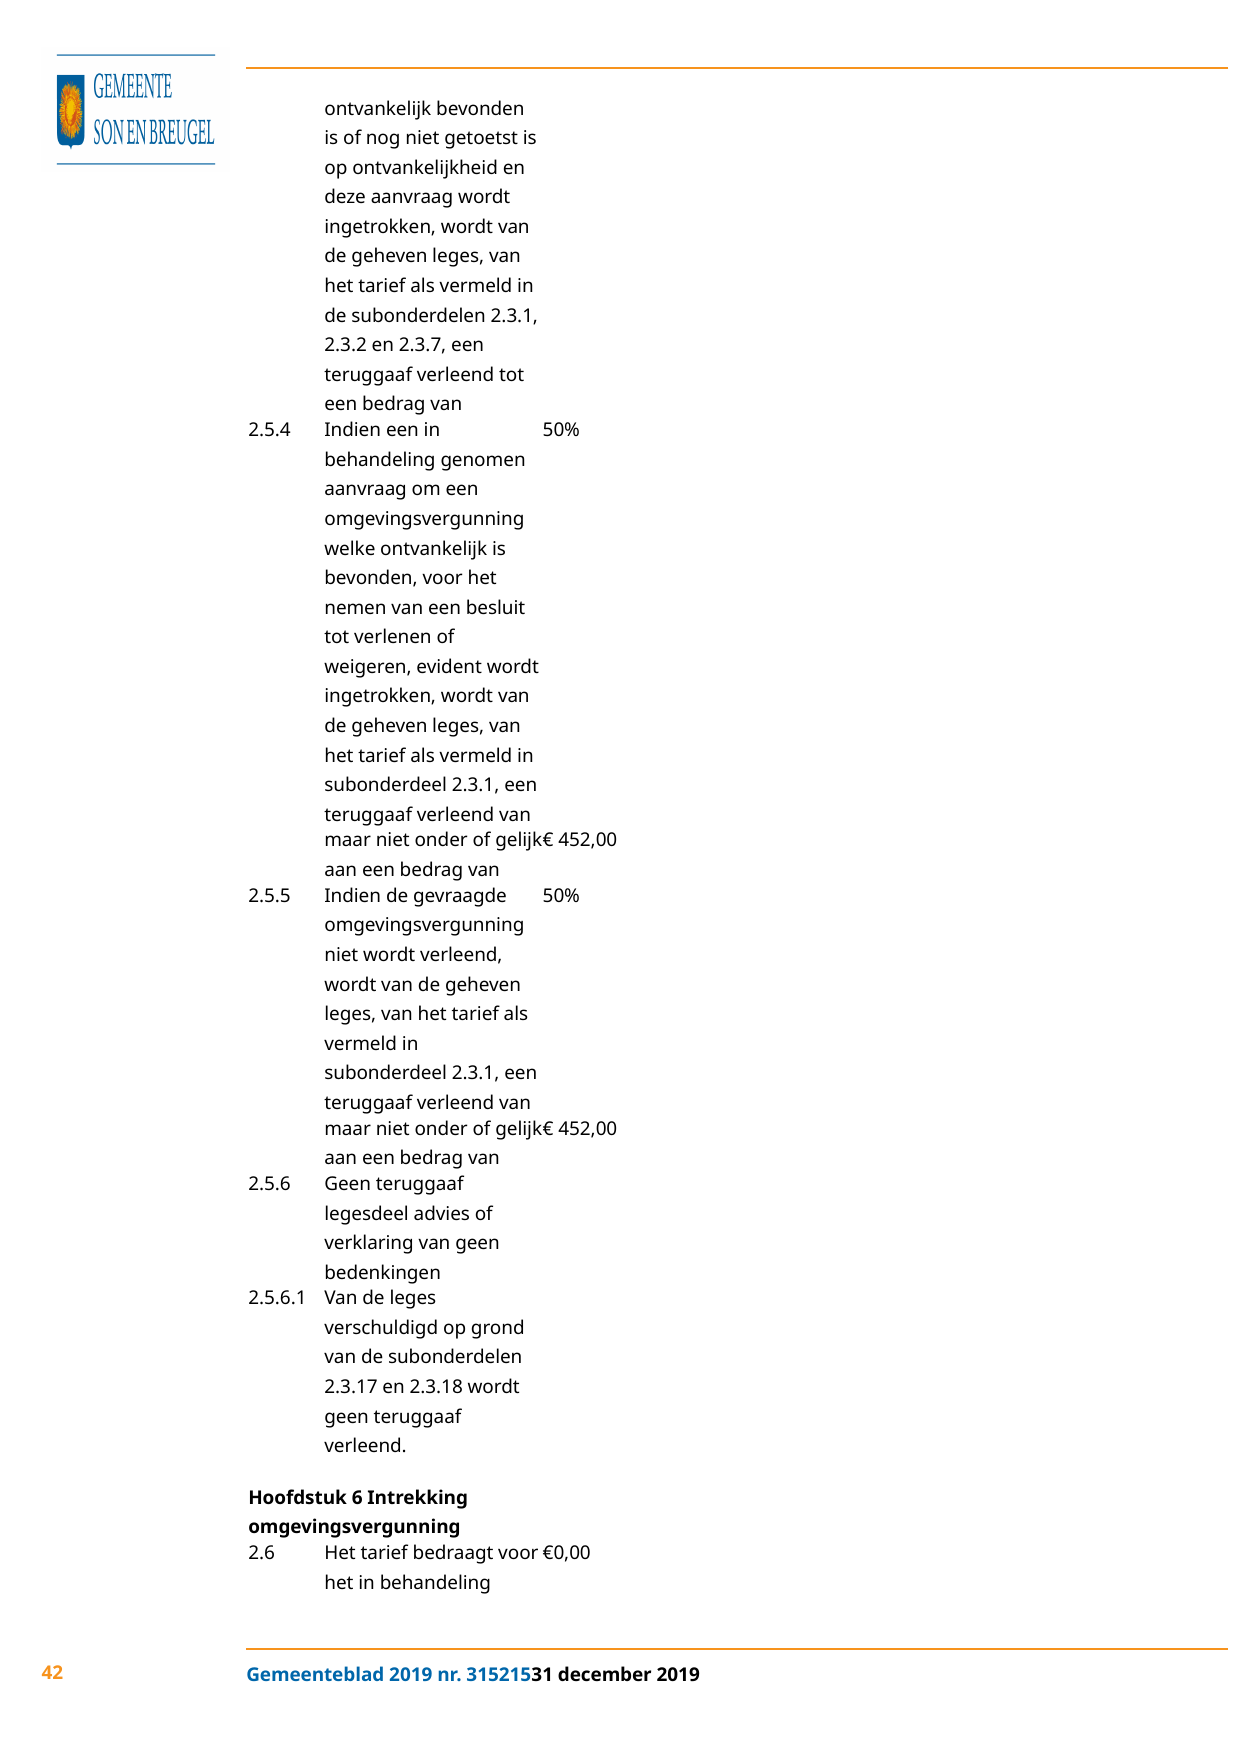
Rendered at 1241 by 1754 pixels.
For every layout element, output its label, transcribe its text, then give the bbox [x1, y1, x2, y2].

table_cell 2.6 [248, 1539, 324, 1594]
table_cell [847, 1458, 999, 1484]
table_cell € 452,00 [543, 1115, 619, 1170]
table_cell [543, 1484, 619, 1539]
table_cell maar niet onder of gelijk aan een bedrag van [324, 1115, 542, 1170]
table_cell [619, 1458, 695, 1484]
table_cell [543, 1285, 619, 1458]
table_cell [248, 827, 324, 882]
table_cell [847, 416, 999, 827]
table_cell [695, 416, 847, 827]
table_cell [847, 1170, 999, 1284]
table_header ontvankelijk bevonden is of nog niet getoetst is op ontvankelijkheid en deze aanvraag wordt ingetrokken, wordt van de geheven leges, van het tarief als vermeld in de subonderdelen 2.3.1, 2.3.2 en 2.3.7, een teruggaaf verleend tot een bedrag van [324, 95, 542, 416]
table_cell Indien de gevraagde omgevingsvergunning niet wordt verleend, wordt van de geheven leges, van het tarief als vermeld in subonderdeel 2.3.1, een teruggaaf verleend van [324, 882, 542, 1115]
table_cell Het tarief bedraagt voor het in behandeling [324, 1539, 542, 1594]
table_cell [619, 416, 695, 827]
table_cell Van de leges verschuldigd op grond van de subonderdelen 2.3.17 en 2.3.18 wordt geen teruggaaf verleend. [324, 1285, 542, 1458]
table_cell 50% [543, 882, 619, 1115]
table_cell €0,00 [543, 1539, 619, 1594]
table_cell [695, 1458, 847, 1484]
table_cell [847, 827, 999, 882]
table_cell [695, 1539, 847, 1594]
table_cell Indien een in behandeling genomen aanvraag om een omgevingsvergunning welke ontvankelijk is bevonden, voor het nemen van een besluit tot verlenen of weigeren, evident wordt ingetrokken, wordt van de geheven leges, van het tarief als vermeld in subonderdeel 2.3.1, een teruggaaf verleend van [324, 416, 542, 827]
table_cell [248, 1458, 324, 1484]
table_cell [248, 1115, 324, 1170]
table_cell 2.5.4 [248, 416, 324, 827]
picture [41, 47, 231, 172]
table_cell [847, 1285, 999, 1458]
table_cell [543, 1458, 619, 1484]
table_cell [695, 1484, 847, 1539]
table_cell [619, 1285, 695, 1458]
table_cell Geen teruggaaf legesdeel advies of verklaring van geen bedenkingen [324, 1170, 542, 1284]
table_cell [695, 827, 847, 882]
table_cell [695, 882, 847, 1115]
table_cell maar niet onder of gelijk aan een bedrag van [324, 827, 542, 882]
table_cell 2.5.5 [248, 882, 324, 1115]
table_cell Hoofdstuk 6 Intrekking omgevingsvergunning [248, 1484, 542, 1539]
table_cell [695, 1285, 847, 1458]
table_cell [619, 1484, 695, 1539]
table_cell [543, 1170, 619, 1284]
table_cell [619, 1115, 695, 1170]
table_cell [619, 1170, 695, 1284]
table_header [847, 95, 999, 416]
table_cell [847, 1115, 999, 1170]
table_cell 2.5.6 [248, 1170, 324, 1284]
table_cell [619, 882, 695, 1115]
table_cell [847, 1539, 999, 1594]
table_cell [847, 882, 999, 1115]
table_header [695, 95, 847, 416]
table_header [619, 95, 695, 416]
table_header [543, 95, 619, 416]
table_cell 2.5.6.1 [248, 1285, 324, 1458]
table_cell [619, 1539, 695, 1594]
table_cell [619, 827, 695, 882]
table_cell [324, 1458, 542, 1484]
table_cell 50% [543, 416, 619, 827]
table_cell [847, 1484, 999, 1539]
table_cell [695, 1115, 847, 1170]
table_header [248, 95, 324, 416]
table_cell [695, 1170, 847, 1284]
table_cell € 452,00 [543, 827, 619, 882]
